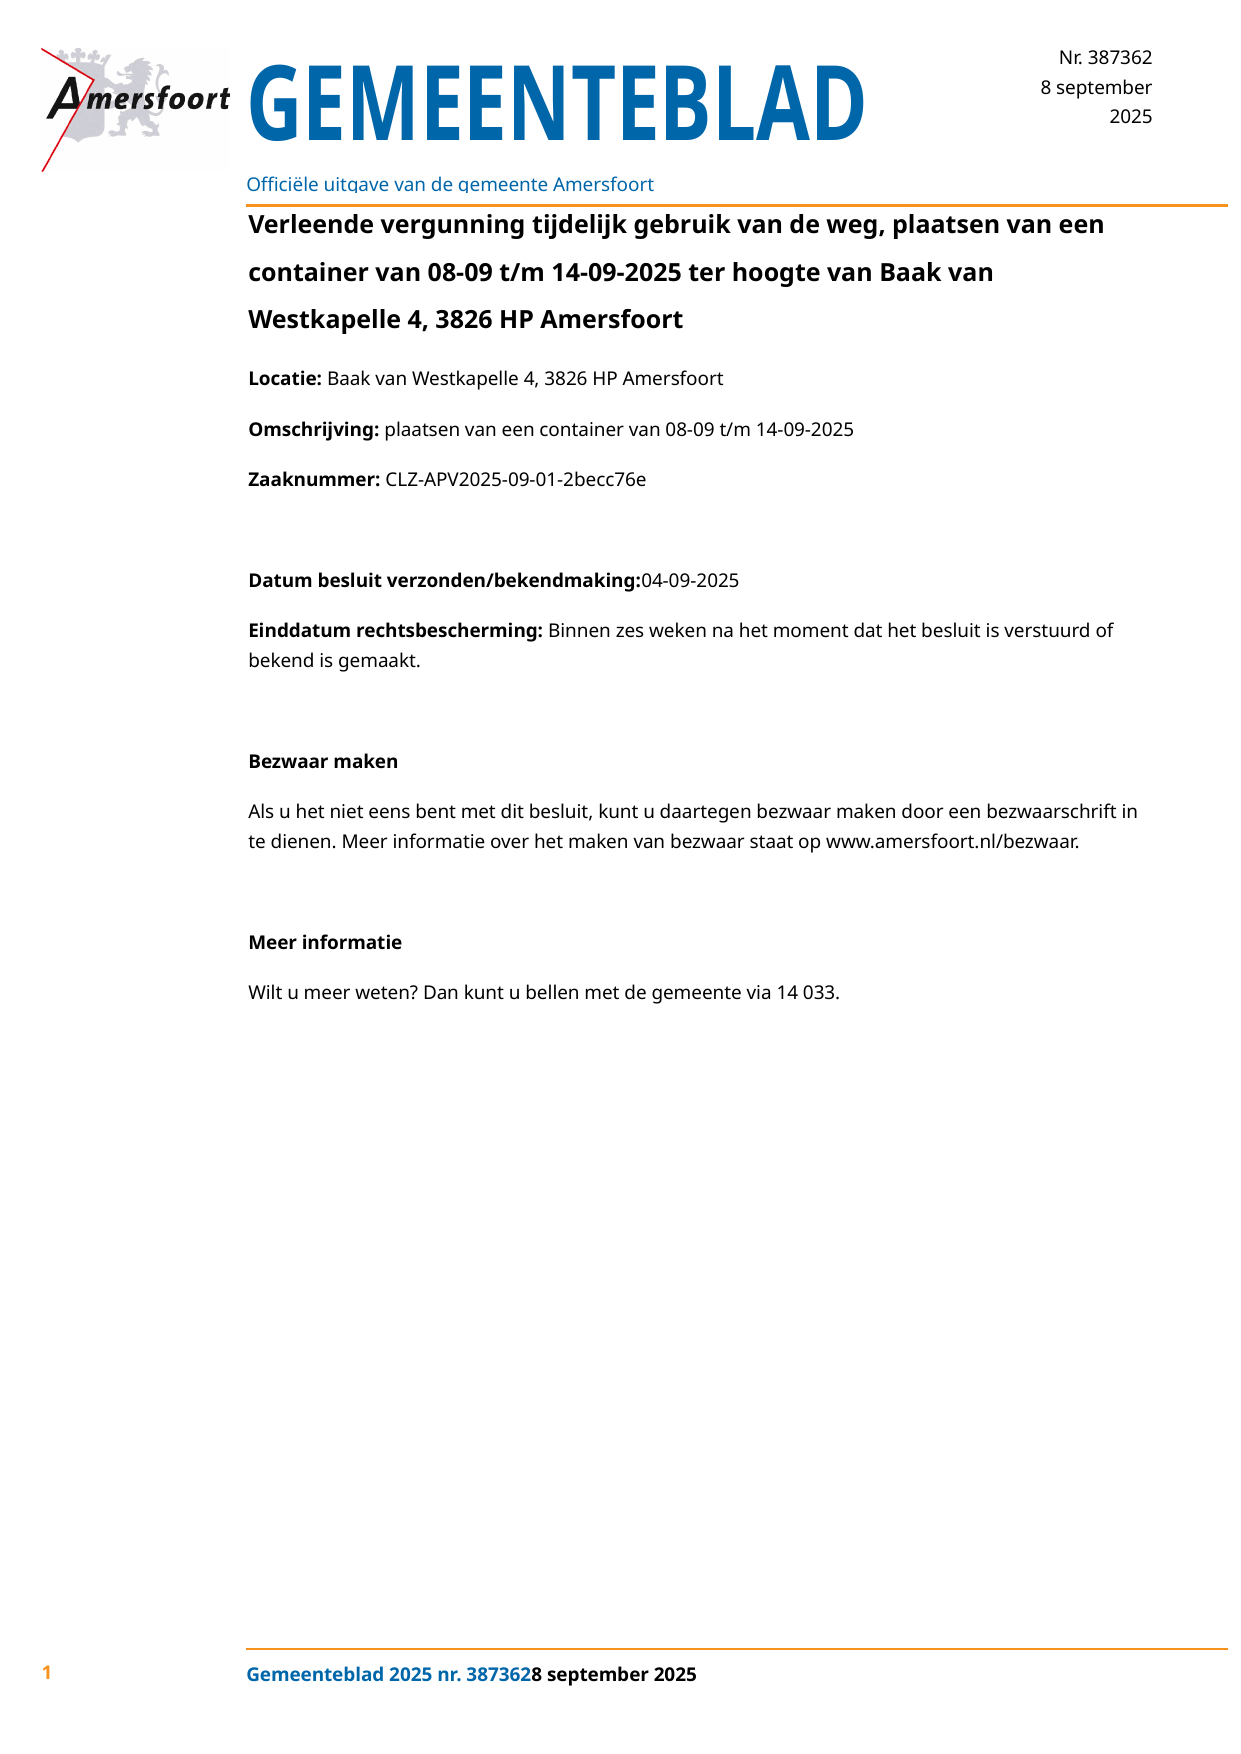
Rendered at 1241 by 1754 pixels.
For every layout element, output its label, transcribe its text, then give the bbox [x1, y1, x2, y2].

text Wilt u meer weten? Dan kunt u bellen met de gemeente via 14 033. [248, 979, 1152, 1005]
text Datum besluit verzonden/bekendmaking:04-09-2025 [248, 567, 1152, 593]
picture [41, 47, 231, 172]
text Verleende vergunning tijdelijk gebruik van de weg, plaatsen van een container van 08-09 t/m 14-09-2025 ter hoogte van Baak van Westkapelle 4, 3826 HP Amersfoort [248, 207, 1152, 336]
text Als u het niet eens bent met dit besluit, kunt u daartegen bezwaar maken door een bezwaarschrift in te dienen. Meer informatie over het maken van bezwaar staat op www.amersfoort.nl/bezwaar. [248, 798, 1152, 854]
text Meer informatie [248, 929, 1152, 954]
text Bezwaar maken [248, 748, 1152, 774]
text Omschrijving: plaatsen van een container van 08-09 t/m 14-09-2025 [248, 416, 1152, 442]
text Zaaknummer: CLZ-APV2025-09-01-2becc76e [248, 466, 1152, 492]
text Locatie: Baak van Westkapelle 4, 3826 HP Amersfoort [248, 366, 1152, 391]
text Einddatum rechtsbescherming: Binnen zes weken na het moment dat het besluit is verstuurd of bekend is gemaakt. [248, 618, 1152, 673]
